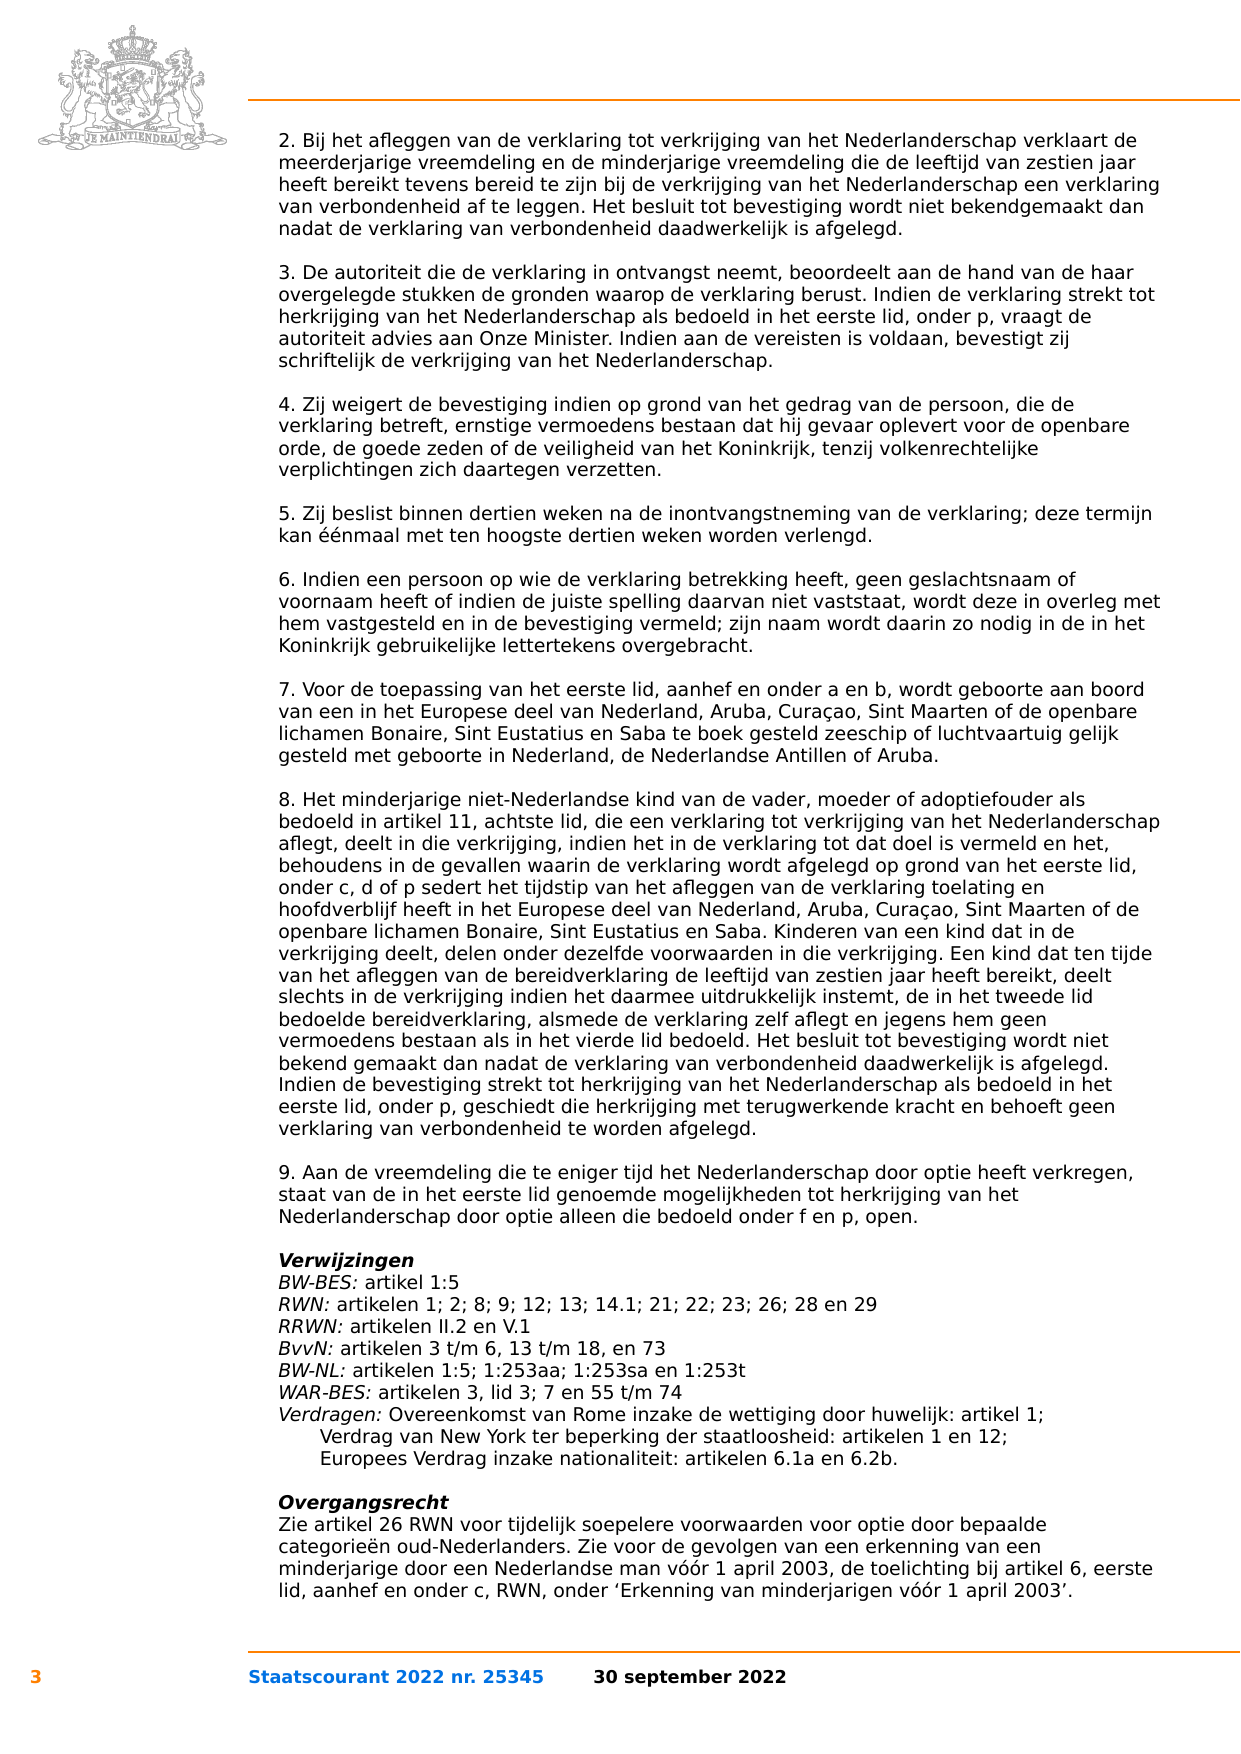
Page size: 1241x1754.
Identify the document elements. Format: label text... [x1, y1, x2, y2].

text RRWN: artikelen II.2 en V.1 [278, 1316, 1163, 1338]
text 7. Voor de toepassing van het eerste lid, aanhef en onder a en b, wordt geboorte aan boord van een in het Europese deel van Nederland, Aruba, Curaçao, Sint Maarten of de openbare lichamen Bonaire, Sint Eustatius en Saba te boek gesteld zeeschip of luchtvaartuig gelijk gesteld met geboorte in Nederland, de Nederlandse Antillen of Aruba. [278, 679, 1163, 767]
text WAR-BES: artikelen 3, lid 3; 7 en 55 t/m 74 [278, 1382, 1163, 1404]
subtitle Verwijzingen [278, 1250, 1163, 1272]
text 5. Zij beslist binnen dertien weken na de inontvangstneming van de verklaring; deze termijn kan éénmaal met ten hoogste dertien weken worden verlengd. [278, 503, 1163, 547]
text 2. Bij het afleggen van de verklaring tot verkrijging van het Nederlanderschap verklaart de meerderjarige vreemdeling en de minderjarige vreemdeling die de leeftijd van zestien jaar heeft bereikt tevens bereid te zijn bij de verkrijging van het Nederlanderschap een verklaring van verbondenheid af te leggen. Het besluit tot bevestiging wordt niet bekendgemaakt dan nadat de verklaring van verbondenheid daadwerkelijk is afgelegd. [278, 130, 1163, 240]
text 3. De autoriteit die de verklaring in ontvangst neemt, beoordeelt aan de hand van de haar overgelegde stukken de gronden waarop de verklaring berust. Indien de verklaring strekt tot herkrijging van het Nederlanderschap als bedoeld in het eerste lid, onder p, vraagt de autoriteit advies aan Onze Minister. Indien aan de vereisten is voldaan, bevestigt zij schriftelijk de verkrijging van het Nederlanderschap. [278, 262, 1163, 372]
text BW-BES: artikel 1:5 [278, 1272, 1163, 1294]
text BvvN: artikelen 3 t/m 6, 13 t/m 18, en 73 [278, 1338, 1163, 1360]
picture [38, 25, 227, 150]
text 4. Zij weigert de bevestiging indien op grond van het gedrag van de persoon, die de verklaring betreft, ernstige vermoedens bestaan dat hij gevaar oplevert voor de openbare orde, de goede zeden of de veiligheid van het Koninkrijk, tenzij volkenrechtelijke verplichtingen zich daartegen verzetten. [278, 393, 1163, 481]
text Verdragen: Overeenkomst van Rome inzake de wettiging door huwelijk: artikel 1; [278, 1404, 1163, 1426]
text 6. Indien een persoon op wie de verklaring betrekking heeft, geen geslachtsnaam of voornaam heeft of indien de juiste spelling daarvan niet vaststaat, wordt deze in overleg met hem vastgesteld en in de bevestiging vermeld; zijn naam wordt daarin zo nodig in de in het Koninkrijk gebruikelijke lettertekens overgebracht. [278, 569, 1163, 657]
text Europees Verdrag inzake nationaliteit: artikelen 6.1a en 6.2b. [319, 1448, 1163, 1470]
text 8. Het minderjarige niet-Nederlandse kind van de vader, moeder of adoptiefouder als bedoeld in artikel 11, achtste lid, die een verklaring tot verkrijging van het Nederlanderschap aflegt, deelt in die verkrijging, indien het in de verklaring tot dat doel is vermeld en het, behoudens in de gevallen waarin de verklaring wordt afgelegd op grond van het eerste lid, onder c, d of p sedert het tijdstip van het afleggen van de verklaring toelating en hoofdverblijf heeft in het Europese deel van Nederland, Aruba, Curaçao, Sint Maarten of de openbare lichamen Bonaire, Sint Eustatius en Saba. Kinderen van een kind dat in de verkrijging deelt, delen onder dezelfde voorwaarden in die verkrijging. Een kind dat ten tijde van het afleggen van de bereidverklaring de leeftijd van zestien jaar heeft bereikt, deelt slechts in de verkrijging indien het daarmee uitdrukkelijk instemt, de in het tweede lid bedoelde bereidverklaring, alsmede de verklaring zelf aflegt en jegens hem geen vermoedens bestaan als in het vierde lid bedoeld. Het besluit tot bevestiging wordt niet bekend gemaakt dan nadat de verklaring van verbondenheid daadwerkelijk is afgelegd. Indien de bevestiging strekt tot herkrijging van het Nederlanderschap als bedoeld in het eerste lid, onder p, geschiedt die herkrijging met terugwerkende kracht en behoeft geen verklaring van verbondenheid te worden afgelegd. [278, 789, 1163, 1140]
text 9. Aan de vreemdeling die te eniger tijd het Nederlanderschap door optie heeft verkregen, staat van de in het eerste lid genoemde mogelijkheden tot herkrijging van het Nederlanderschap door optie alleen die bedoeld onder f en p, open. [278, 1162, 1163, 1228]
text Verdrag van New York ter beperking der staatloosheid: artikelen 1 en 12; [319, 1426, 1163, 1448]
text BW-NL: artikelen 1:5; 1:253aa; 1:253sa en 1:253t [278, 1360, 1163, 1382]
subtitle Overgangsrecht [278, 1492, 1163, 1514]
text Zie artikel 26 RWN voor tijdelijk soepelere voorwaarden voor optie door bepaalde categorieën oud-Nederlanders. Zie voor de gevolgen van een erkenning van een minderjarige door een Nederlandse man vóór 1 april 2003, de toelichting bij artikel 6, eerste lid, aanhef en onder c, RWN, onder ‘Erkenning van minderjarigen vóór 1 april 2003’. [278, 1514, 1163, 1602]
text RWN: artikelen 1; 2; 8; 9; 12; 13; 14.1; 21; 22; 23; 26; 28 en 29 [278, 1294, 1163, 1316]
